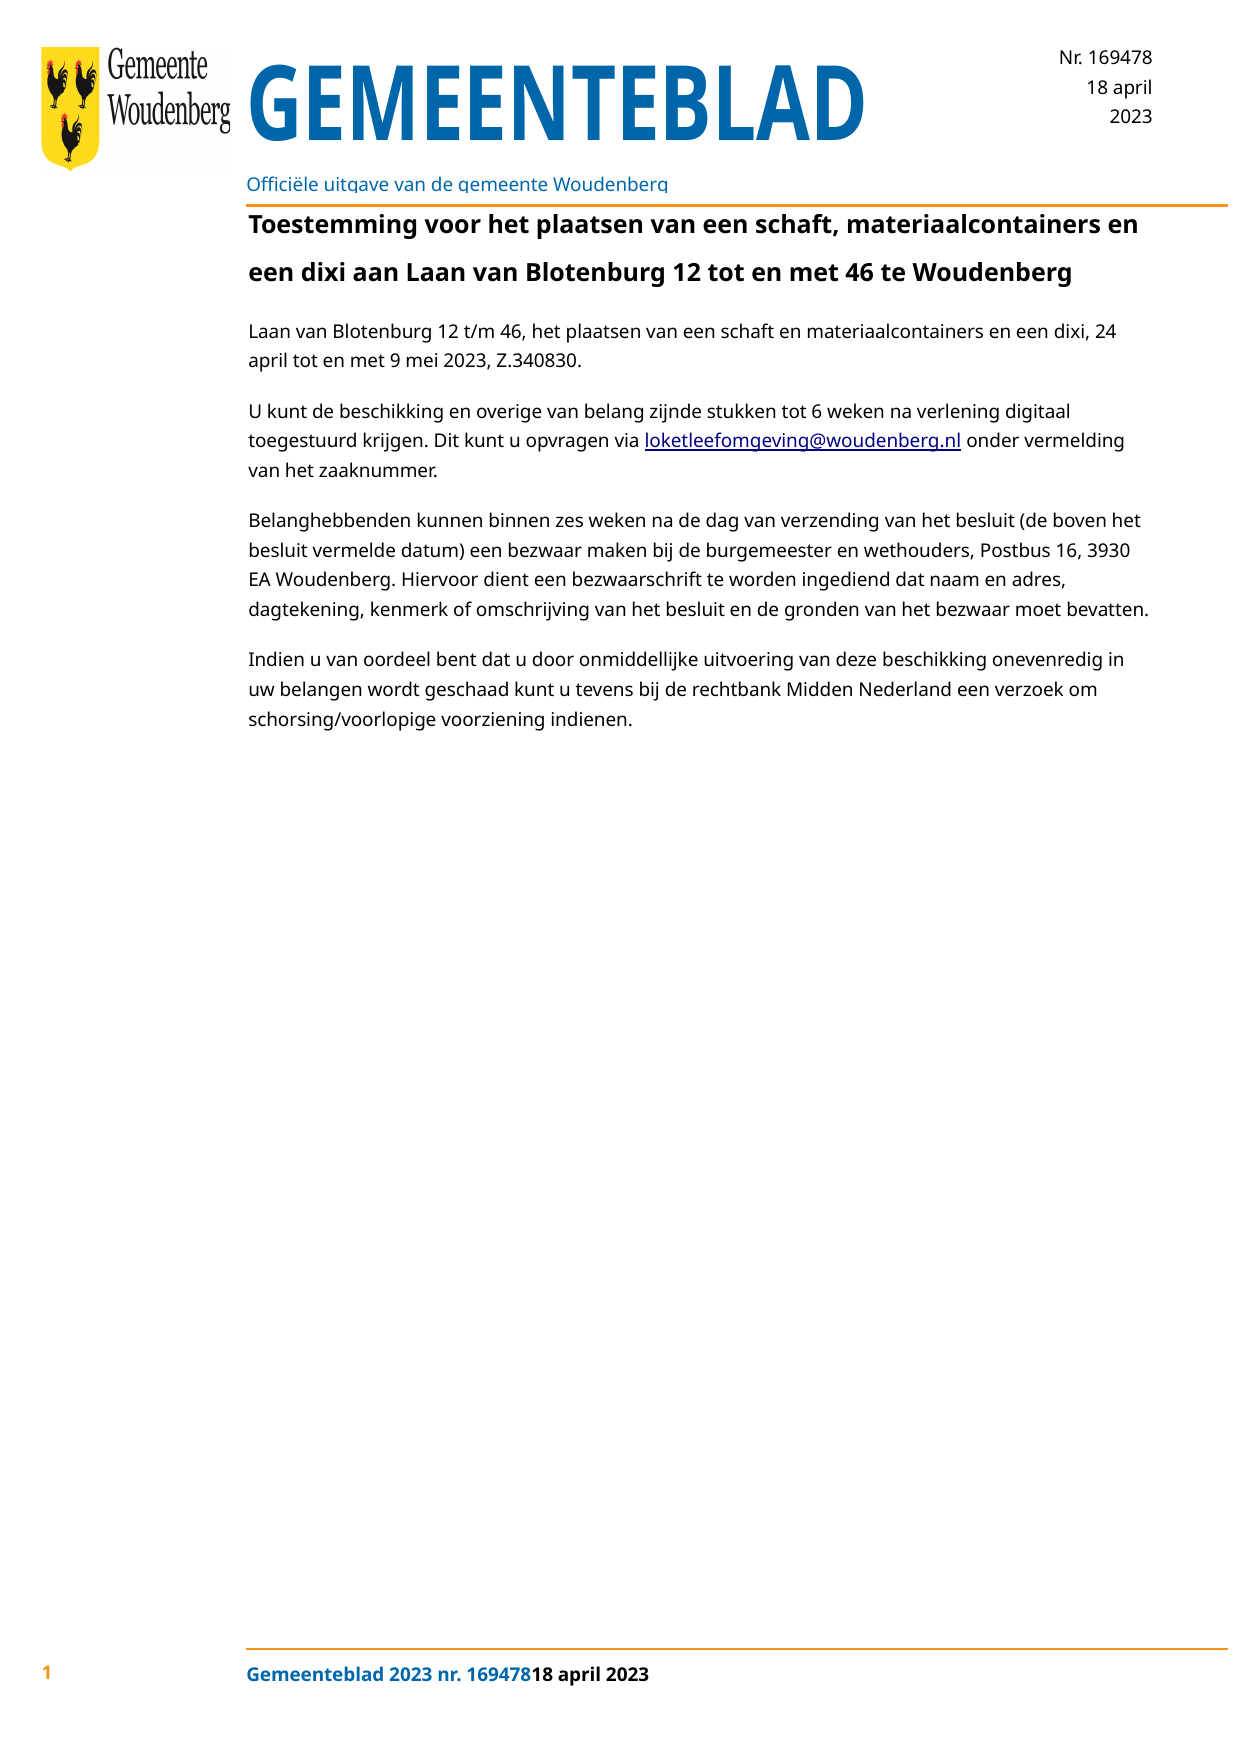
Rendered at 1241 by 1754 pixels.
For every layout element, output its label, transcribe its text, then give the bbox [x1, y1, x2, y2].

picture [41, 47, 231, 172]
text Belanghebbenden kunnen binnen zes weken na de dag van verzending van het besluit (de boven het besluit vermelde datum) een bezwaar maken bij de burgemeester en wethouders, Postbus 16, 3930 EA Woudenberg. Hiervoor dient een bezwaarschrift te worden ingediend dat naam en adres, dagtekening, kenmerk of omschrijving van het besluit en de gronden van het bezwaar moet bevatten. [248, 507, 1152, 622]
text Toestemming voor het plaatsen van een schaft, materiaalcontainers en een dixi aan Laan van Blotenburg 12 tot en met 46 te Woudenberg [248, 207, 1152, 288]
text Indien u van oordeel bent dat u door onmiddellijke uitvoering van deze beschikking onevenredig in uw belangen wordt geschaad kunt u tevens bij de rechtbank Midden Nederland een verzoek om schorsing/voorlopige voorziening indienen. [248, 647, 1152, 732]
text Laan van Blotenburg 12 t/m 46, het plaatsen van een schaft en materiaalcontainers en een dixi, 24 april tot en met 9 mei 2023, Z.340830. [248, 318, 1152, 373]
text U kunt de beschikking en overige van belang zijnde stukken tot 6 weken na verlening digitaal toegestuurd krijgen. Dit kunt u opvragen via loketleefomgeving@woudenberg.nl onder vermelding van het zaaknummer. [248, 398, 1152, 483]
